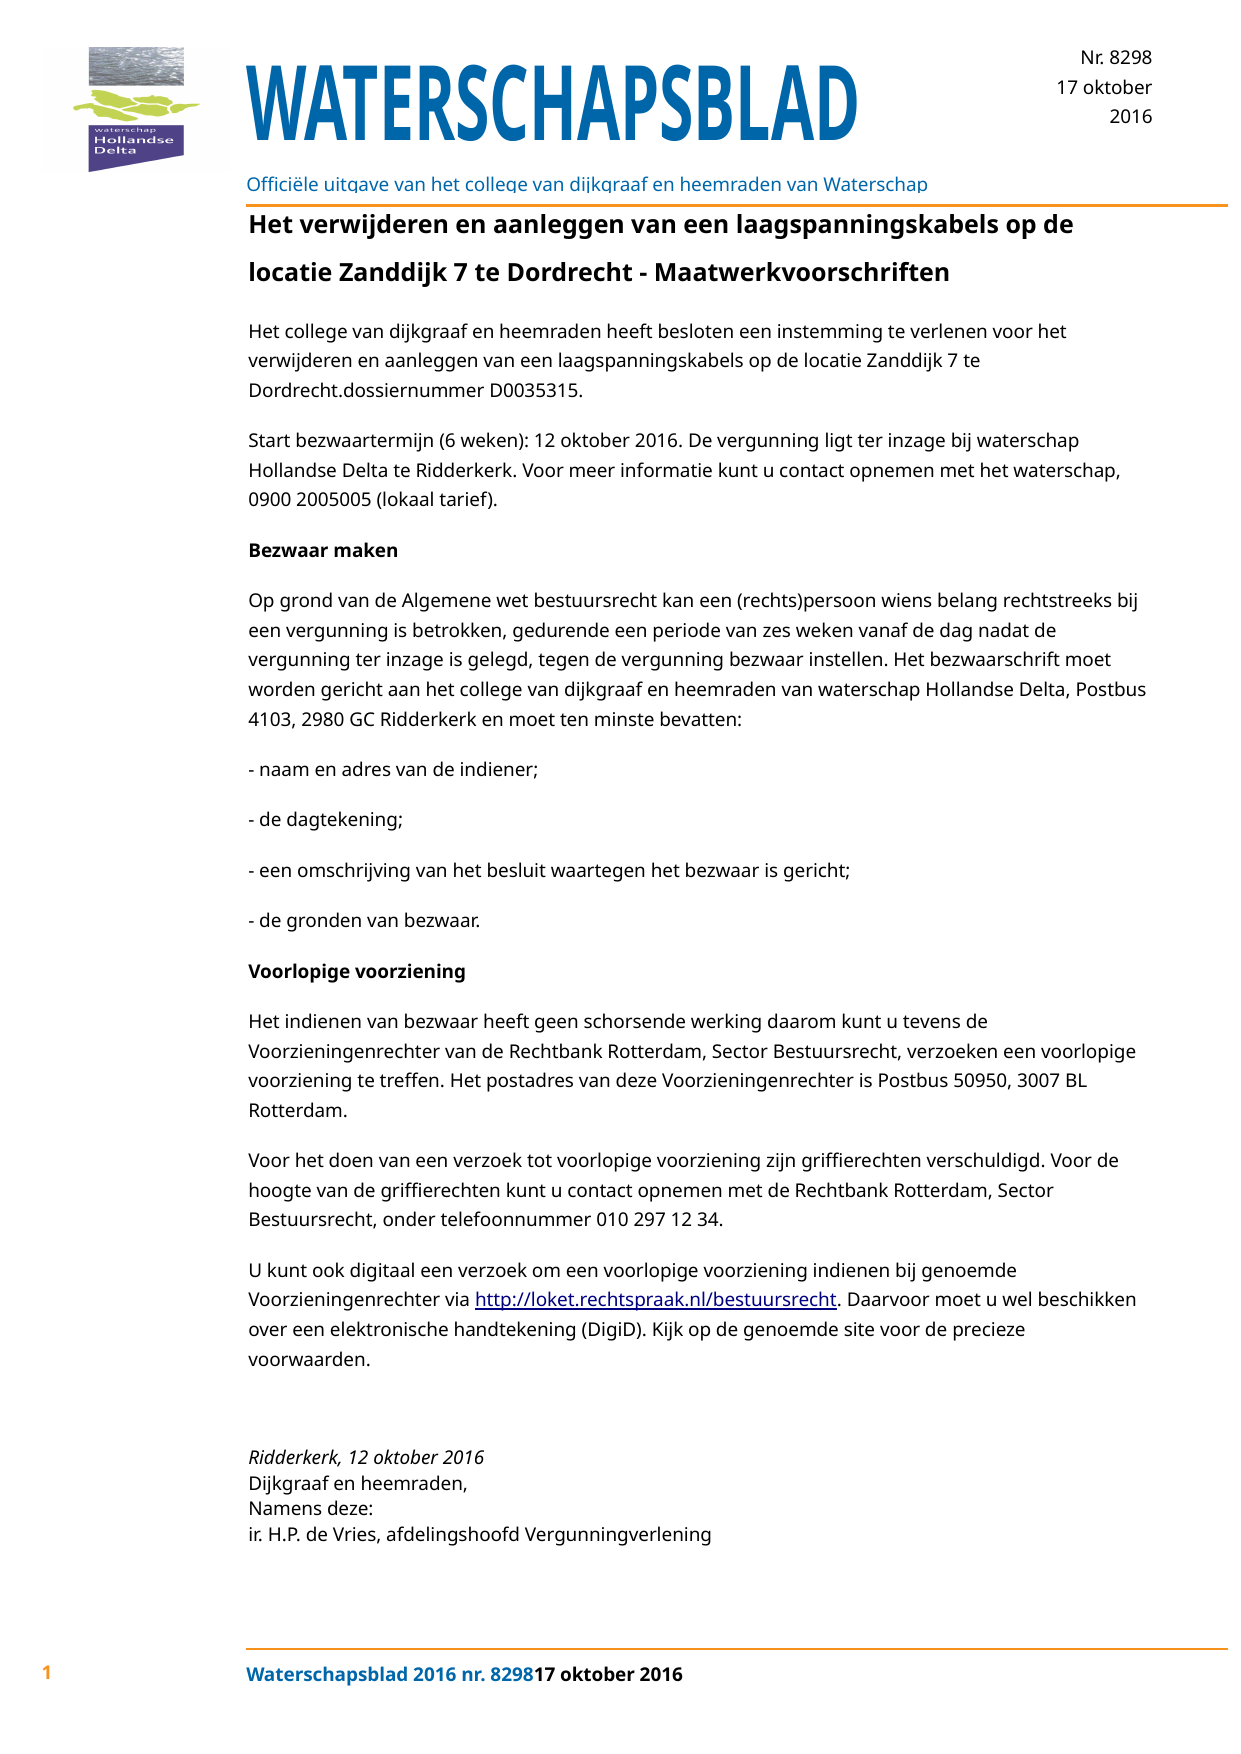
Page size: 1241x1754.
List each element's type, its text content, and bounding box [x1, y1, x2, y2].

text Voorlopige voorziening [248, 958, 1152, 984]
text - een omschrijving van het besluit waartegen het bezwaar is gericht; [248, 857, 1152, 883]
text ir. H.P. de Vries, afdelingshoofd Vergunningverlening [248, 1521, 1152, 1547]
text Het college van dijkgraaf en heemraden heeft besloten een instemming te verlenen voor het verwijderen en aanleggen van een laagspanningskabels op de locatie Zanddijk 7 te Dordrecht.dossiernummer D0035315. [248, 318, 1152, 403]
text Het indienen van bezwaar heeft geen schorsende werking daarom kunt u tevens de Voorzieningenrechter van de Rechtbank Rotterdam, Sector Bestuursrecht, verzoeken een voorlopige voorziening te treffen. Het postadres van deze Voorzieningenrechter is Postbus 50950, 3007 BL Rotterdam. [248, 1008, 1152, 1123]
text Dijkgraaf en heemraden, [248, 1470, 1152, 1496]
text Start bezwaartermijn (6 weken): 12 oktober 2016. De vergunning ligt ter inzage bij waterschap Hollandse Delta te Ridderkerk. Voor meer informatie kunt u contact opnemen met het waterschap, 0900 2005005 (lokaal tarief). [248, 427, 1152, 512]
text - de dagtekening; [248, 807, 1152, 832]
text Het verwijderen en aanleggen van een laagspanningskabels op de locatie Zanddijk 7 te Dordrecht - Maatwerkvoorschriften [248, 207, 1152, 288]
text Bezwaar maken [248, 537, 1152, 563]
text - naam en adres van de indiener; [248, 756, 1152, 782]
text - de gronden van bezwaar. [248, 907, 1152, 933]
text Namens deze: [248, 1496, 1152, 1521]
text Op grond van de Algemene wet bestuursrecht kan een (rechts)persoon wiens belang rechtstreeks bij een vergunning is betrokken, gedurende een periode van zes weken vanaf de dag nadat de vergunning ter inzage is gelegd, tegen de vergunning bezwaar instellen. Het bezwaarschrift moet worden gericht aan het college van dijkgraaf en heemraden van waterschap Hollandse Delta, Postbus 4103, 2980 GC Ridderkerk en moet ten minste bevatten: [248, 587, 1152, 732]
picture [41, 47, 231, 172]
text U kunt ook digitaal een verzoek om een voorlopige voorziening indienen bij genoemde Voorzieningenrechter via http://loket.rechtspraak.nl/bestuursrecht. Daarvoor moet u wel beschikken over een elektronische handtekening (DigiD). Kijk op de genoemde site voor de precieze voorwaarden. [248, 1257, 1152, 1372]
text Ridderkerk, 12 oktober 2016 [248, 1444, 1152, 1470]
text Voor het doen van een verzoek tot voorlopige voorziening zijn griffierechten verschuldigd. Voor de hoogte van de griffierechten kunt u contact opnemen met de Rechtbank Rotterdam, Sector Bestuursrecht, onder telefoonnummer 010 297 12 34. [248, 1147, 1152, 1232]
